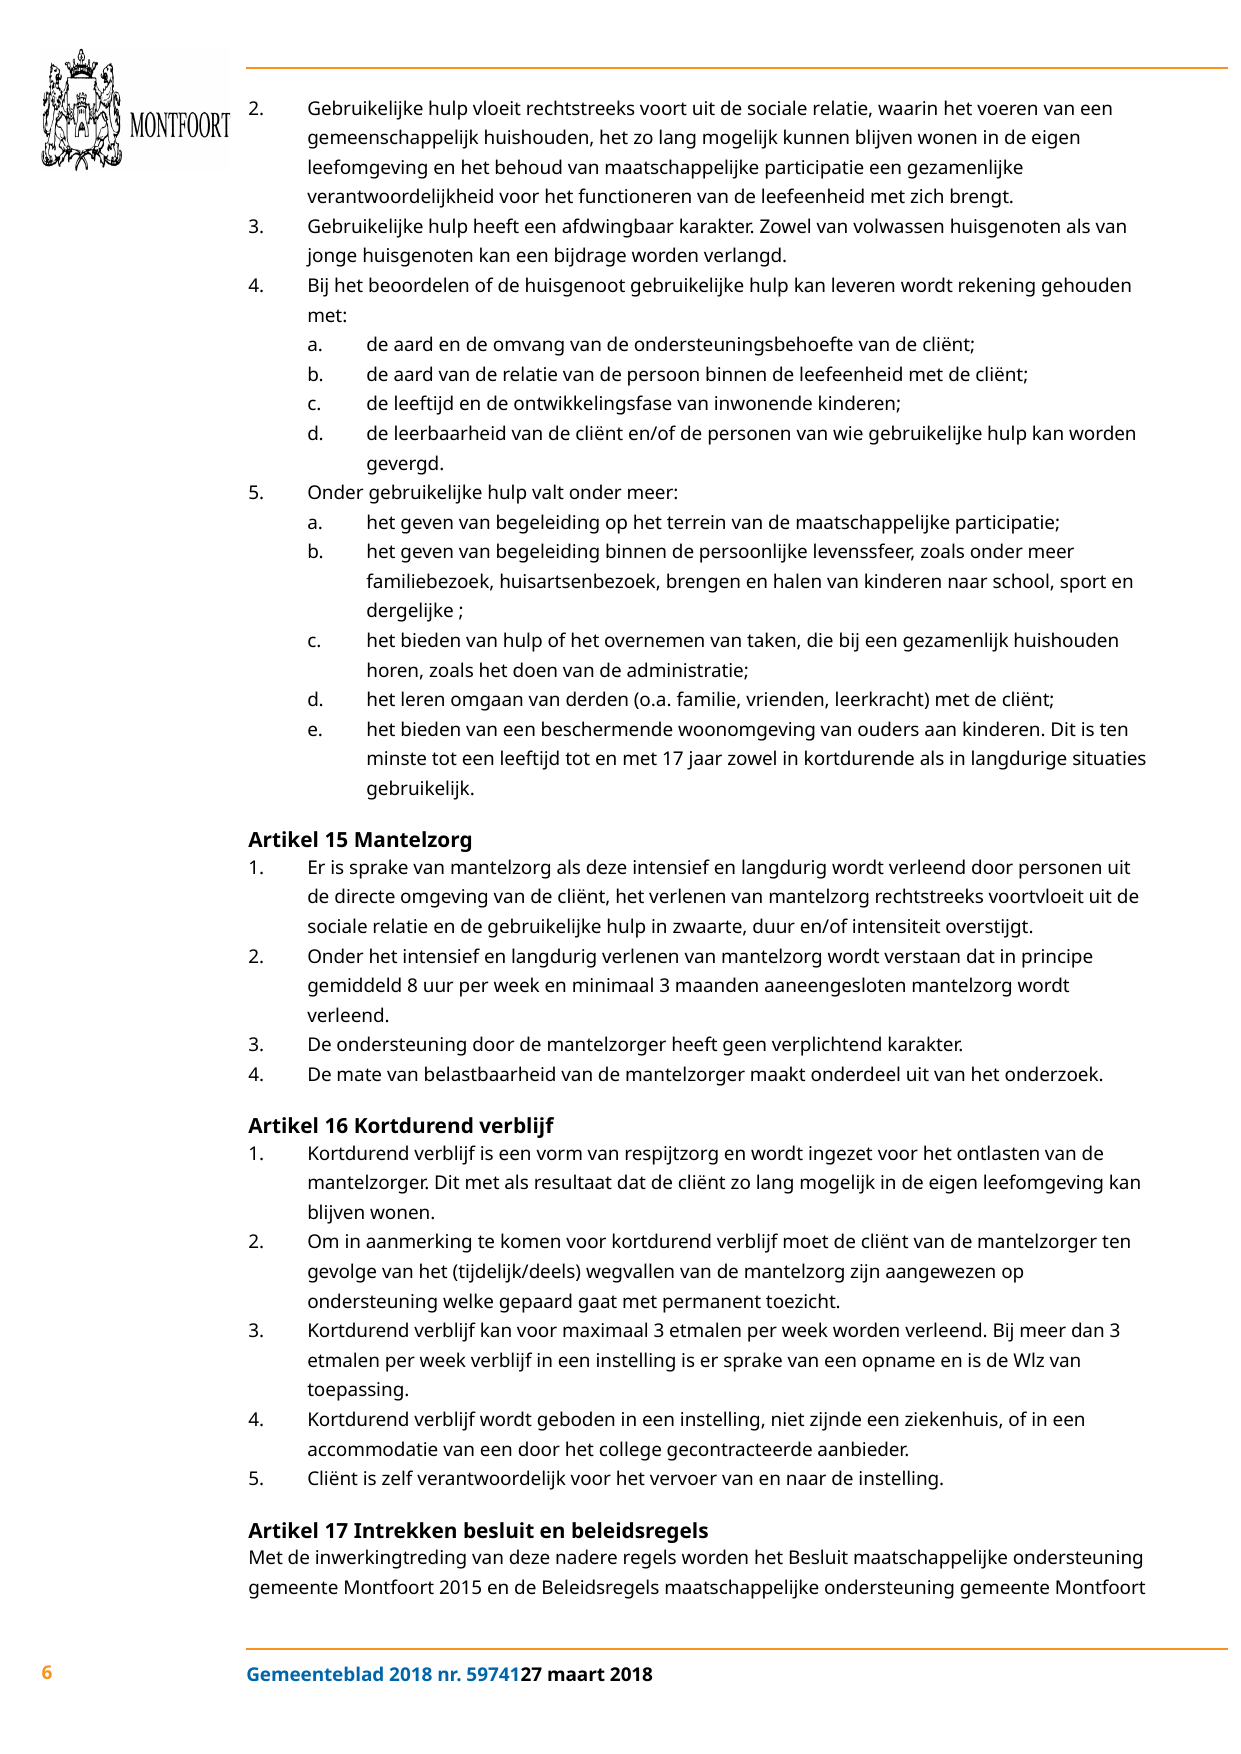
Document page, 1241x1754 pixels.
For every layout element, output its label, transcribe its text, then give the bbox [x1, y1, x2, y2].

list Gebruikelijke hulp heeft een afdwingbaar karakter. Zowel van volwassen huisgenoten als van jonge huisgenoten kan een bijdrage worden verlangd. [248, 213, 1152, 268]
list Bij het beoordelen of de huisgenoot gebruikelijke hulp kan leveren wordt rekening gehouden met: [248, 272, 1152, 328]
list Kortdurend verblijf kan voor maximaal 3 etmalen per week worden verleend. Bij meer dan 3 etmalen per week verblijf in een instelling is er sprake van een opname en is de Wlz van toepassing. [248, 1317, 1152, 1402]
text Artikel 17 Intrekken besluit en beleidsregels [248, 1516, 1152, 1544]
list Onder gebruikelijke hulp valt onder meer: [248, 479, 1152, 505]
list het leren omgaan van derden (o.a. familie, vrienden, leerkracht) met de cliënt; [307, 686, 1152, 712]
list de aard en de omvang van de ondersteuningsbehoefte van de cliënt; [307, 331, 1152, 357]
list het geven van begeleiding op het terrein van de maatschappelijke participatie; [307, 509, 1152, 535]
list Kortdurend verblijf wordt geboden in een instelling, niet zijnde een ziekenhuis, of in een accommodatie van een door het college gecontracteerde aanbieder. [248, 1406, 1152, 1462]
list het bieden van hulp of het overnemen van taken, die bij een gezamenlijk huishouden horen, zoals het doen van de administratie; [307, 627, 1152, 683]
list het geven van begeleiding binnen de persoonlijke levenssfeer, zoals onder meer familiebezoek, huisartsenbezoek, brengen en halen van kinderen naar school, sport en dergelijke ; [307, 538, 1152, 623]
list Cliënt is zelf verantwoordelijk voor het vervoer van en naar de instelling. [248, 1465, 1152, 1491]
list de aard van de relatie van de persoon binnen de leefeenheid met de cliënt; [307, 361, 1152, 387]
list Kortdurend verblijf is een vorm van respijtzorg en wordt ingezet voor het ontlasten van de mantelzorger. Dit met als resultaat dat de cliënt zo lang mogelijk in de eigen leefomgeving kan blijven wonen. [248, 1140, 1152, 1225]
text Met de inwerkingtreding van deze nadere regels worden het Besluit maatschappelijke ondersteuning gemeente Montfoort 2015 en de Beleidsregels maatschappelijke ondersteuning gemeente Montfoort [248, 1544, 1152, 1599]
list Gebruikelijke hulp vloeit rechtstreeks voort uit de sociale relatie, waarin het voeren van een gemeenschappelijk huishouden, het zo lang mogelijk kunnen blijven wonen in de eigen leefomgeving en het behoud van maatschappelijke participatie een gezamenlijke verantwoordelijkheid voor het functioneren van de leefeenheid met zich brengt. [248, 95, 1152, 209]
list Er is sprake van mantelzorg als deze intensief en langdurig wordt verleend door personen uit de directe omgeving van de cliënt, het verlenen van mantelzorg rechtstreeks voortvloeit uit de sociale relatie en de gebruikelijke hulp in zwaarte, duur en/of intensiteit overstijgt. [248, 854, 1152, 939]
list De ondersteuning door de mantelzorger heeft geen verplichtend karakter. [248, 1032, 1152, 1057]
list De mate van belastbaarheid van de mantelzorger maakt onderdeel uit van het onderzoek. [248, 1061, 1152, 1087]
text Artikel 15 Mantelzorg [248, 826, 1152, 854]
list de leerbaarheid van de cliënt en/of de personen van wie gebruikelijke hulp kan worden gevergd. [307, 420, 1152, 476]
list Onder het intensief en langdurig verlenen van mantelzorg wordt verstaan dat in principe gemiddeld 8 uur per week en minimaal 3 maanden aaneengesloten mantelzorg wordt verleend. [248, 943, 1152, 1028]
list de leeftijd en de ontwikkelingsfase van inwonende kinderen; [307, 391, 1152, 416]
list het bieden van een beschermende woonomgeving van ouders aan kinderen. Dit is ten minste tot een leeftijd tot en met 17 jaar zowel in kortdurende als in langdurige situaties gebruikelijk. [307, 716, 1152, 801]
list Om in aanmerking te komen voor kortdurend verblijf moet de cliënt van de mantelzorger ten gevolge van het (tijdelijk/deels) wegvallen van de mantelzorg zijn aangewezen op ondersteuning welke gepaard gaat met permanent toezicht. [248, 1229, 1152, 1314]
text Artikel 16 Kortdurend verblijf [248, 1112, 1152, 1140]
picture [41, 47, 231, 172]
